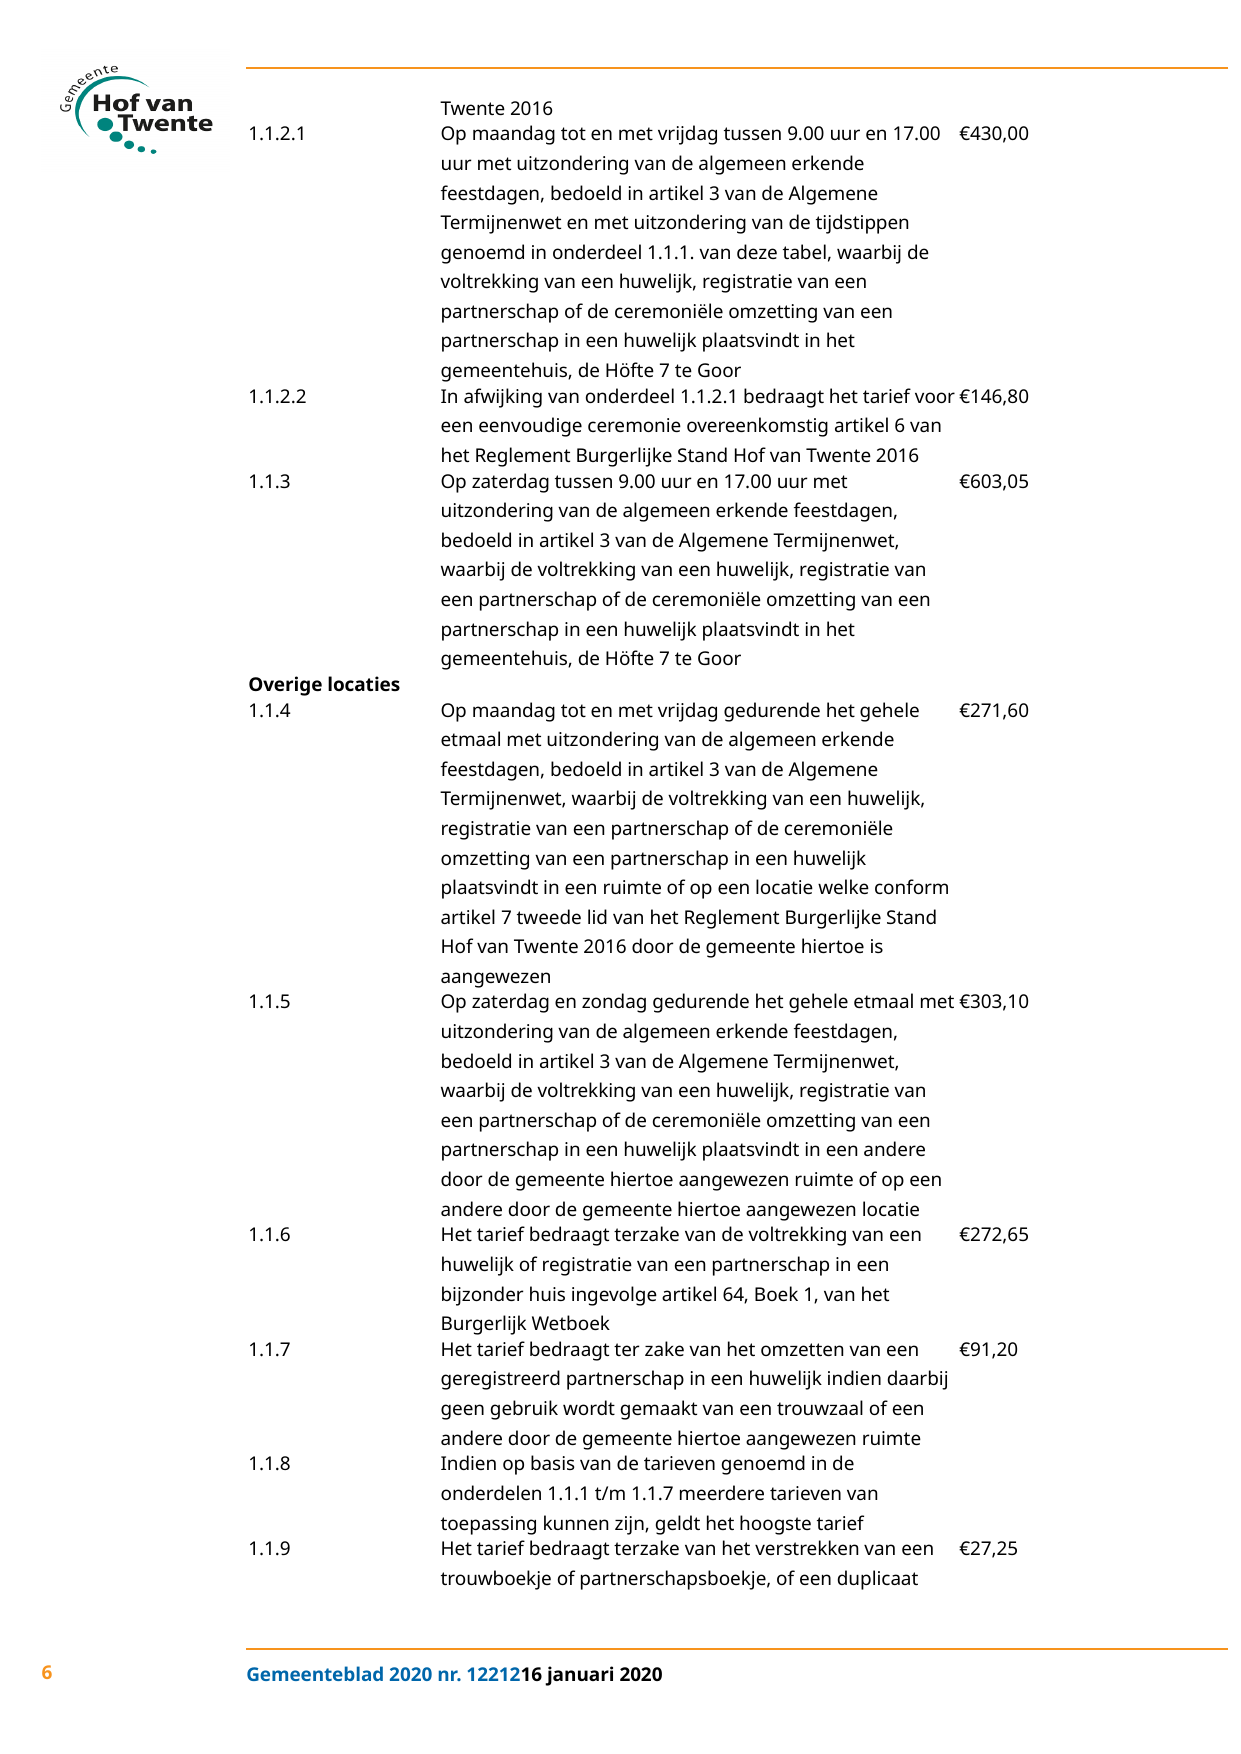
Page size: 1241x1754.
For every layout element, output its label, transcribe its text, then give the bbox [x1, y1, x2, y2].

table_cell €430,00 [959, 121, 1152, 383]
table_cell 1.1.4 [248, 697, 440, 989]
table_cell 1.1.3 [248, 468, 440, 671]
table_cell [959, 95, 1152, 121]
table_cell 1.1.2.1 [248, 121, 440, 383]
table_cell 1.1.9 [248, 1535, 440, 1591]
table_cell 1.1.5 [248, 989, 440, 1222]
table_cell €27,25 [959, 1535, 1152, 1591]
table_cell Indien op basis van de tarieven genoemd in de onderdelen 1.1.1 t/m 1.1.7 meerdere tarieven van toepassing kunnen zijn, geldt het hoogste tarief [440, 1451, 959, 1535]
table_cell [248, 95, 440, 121]
table_cell €271,60 [959, 697, 1152, 989]
table_cell Het tarief bedraagt ter zake van het omzetten van een geregistreerd partnerschap in een huwelijk indien daarbij geen gebruik wordt gemaakt van een trouwzaal of een andere door de gemeente hiertoe aangewezen ruimte [440, 1336, 959, 1451]
table_cell Op maandag tot en met vrijdag gedurende het gehele etmaal met uitzondering van de algemeen erkende feestdagen, bedoeld in artikel 3 van de Algemene Termijnenwet, waarbij de voltrekking van een huwelijk, registratie van een partnerschap of de ceremoniële omzetting van een partnerschap in een huwelijk plaatsvindt in een ruimte of op een locatie welke conform artikel 7 tweede lid van het Reglement Burgerlijke Stand Hof van Twente 2016 door de gemeente hiertoe is aangewezen [440, 697, 959, 989]
table_cell 1.1.8 [248, 1451, 440, 1535]
table_cell In afwijking van onderdeel 1.1.2.1 bedraagt het tarief voor een eenvoudige ceremonie overeenkomstig artikel 6 van het Reglement Burgerlijke Stand Hof van Twente 2016 [440, 383, 959, 468]
table_cell €303,10 [959, 989, 1152, 1222]
table_cell 1.1.6 [248, 1222, 440, 1336]
table_cell Overige locaties [248, 671, 1152, 697]
table_cell €146,80 [959, 383, 1152, 468]
picture [41, 47, 231, 172]
table_cell Twente 2016 [440, 95, 959, 121]
table_cell 1.1.7 [248, 1336, 440, 1451]
table_cell [959, 1451, 1152, 1535]
table_cell €91,20 [959, 1336, 1152, 1451]
table_cell Op zaterdag tussen 9.00 uur en 17.00 uur met uitzondering van de algemeen erkende feestdagen, bedoeld in artikel 3 van de Algemene Termijnenwet, waarbij de voltrekking van een huwelijk, registratie van een partnerschap of de ceremoniële omzetting van een partnerschap in een huwelijk plaatsvindt in het gemeentehuis, de Höfte 7 te Goor [440, 468, 959, 671]
table_cell Op zaterdag en zondag gedurende het gehele etmaal met uitzondering van de algemeen erkende feestdagen, bedoeld in artikel 3 van de Algemene Termijnenwet, waarbij de voltrekking van een huwelijk, registratie van een partnerschap of de ceremoniële omzetting van een partnerschap in een huwelijk plaatsvindt in een andere door de gemeente hiertoe aangewezen ruimte of op een andere door de gemeente hiertoe aangewezen locatie [440, 989, 959, 1222]
table_cell Het tarief bedraagt terzake van het verstrekken van een trouwboekje of partnerschapsboekje, of een duplicaat [440, 1535, 959, 1591]
table_cell Het tarief bedraagt terzake van de voltrekking van een huwelijk of registratie van een partnerschap in een bijzonder huis ingevolge artikel 64, Boek 1, van het Burgerlijk Wetboek [440, 1222, 959, 1336]
table_cell €272,65 [959, 1222, 1152, 1336]
table_cell Op maandag tot en met vrijdag tussen 9.00 uur en 17.00 uur met uitzondering van de algemeen erkende feestdagen, bedoeld in artikel 3 van de Algemene Termijnenwet en met uitzondering van de tijdstippen genoemd in onderdeel 1.1.1. van deze tabel, waarbij de voltrekking van een huwelijk, registratie van een partnerschap of de ceremoniële omzetting van een partnerschap in een huwelijk plaatsvindt in het gemeentehuis, de Höfte 7 te Goor [440, 121, 959, 383]
table_cell 1.1.2.2 [248, 383, 440, 468]
table_cell €603,05 [959, 468, 1152, 671]
